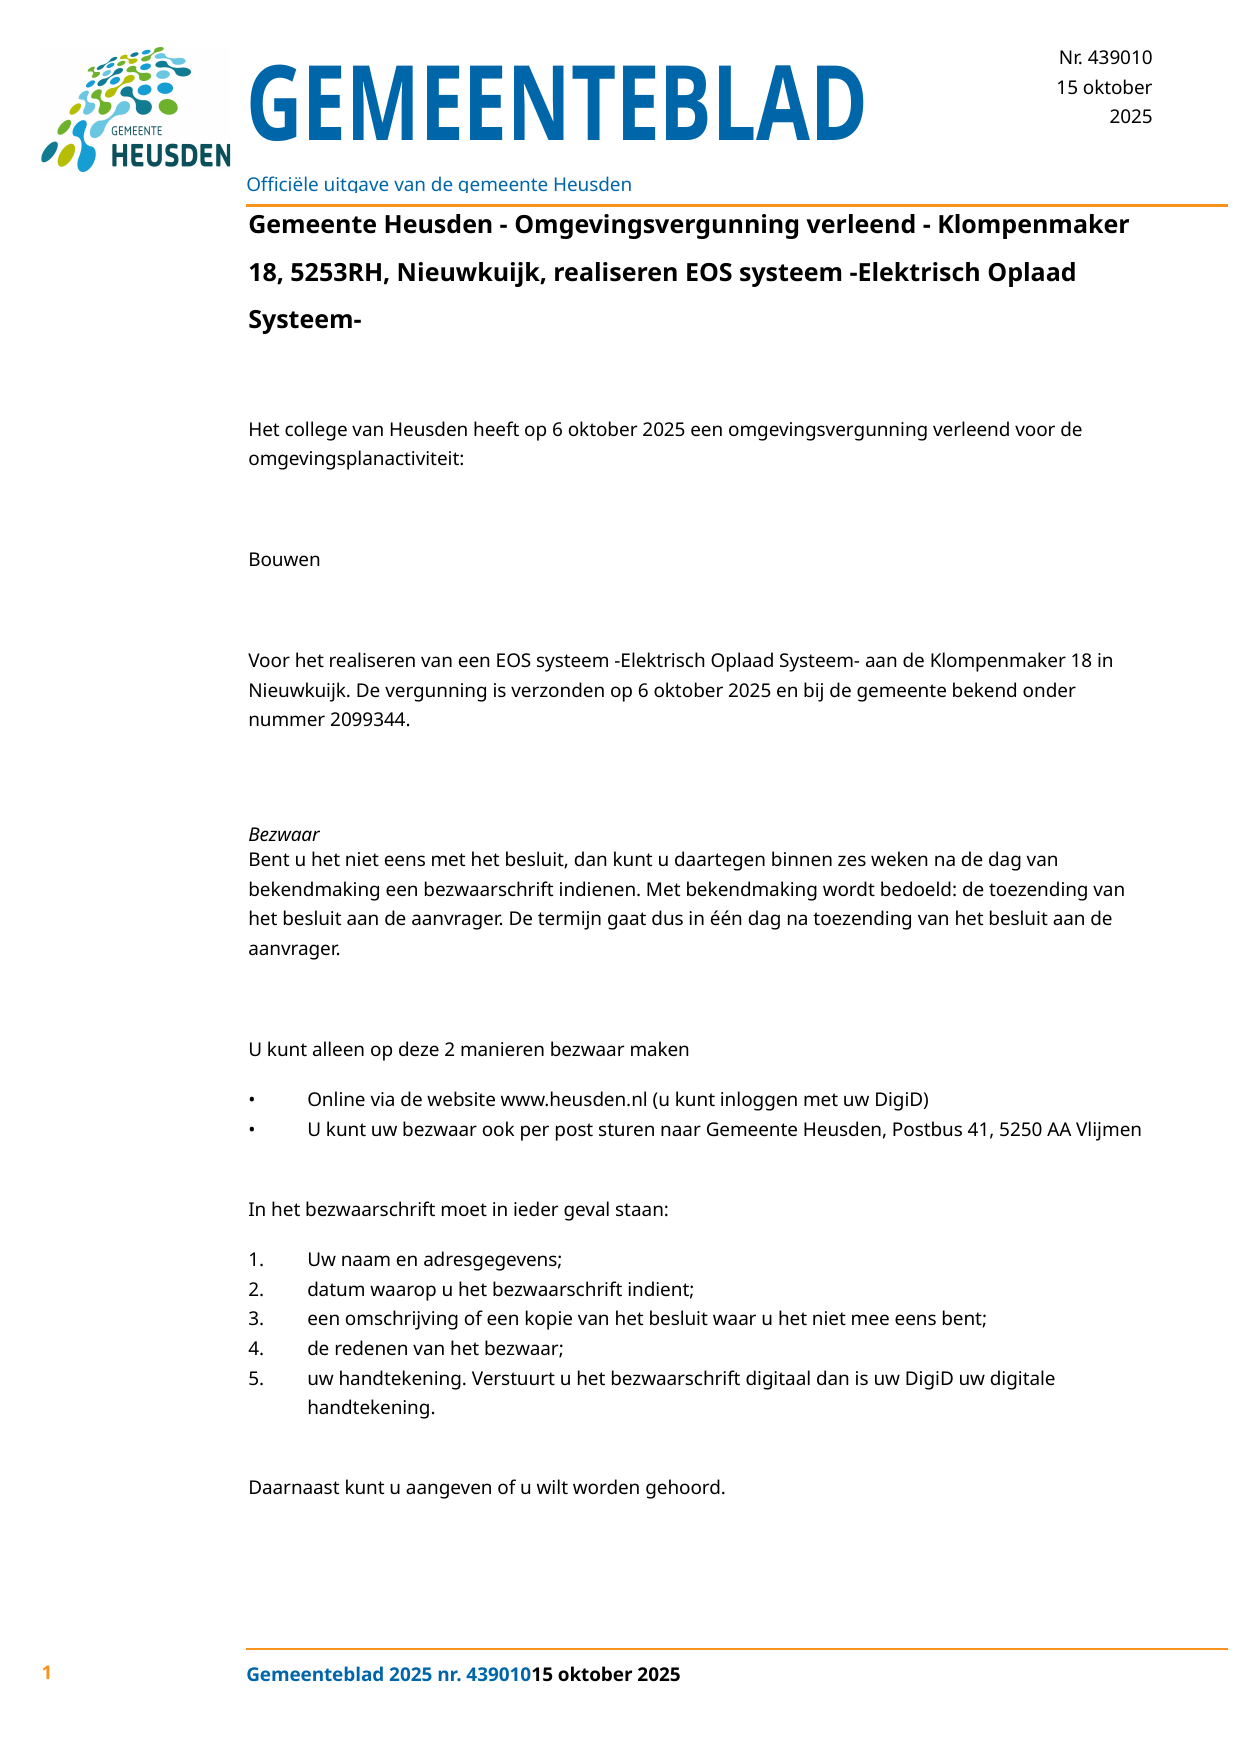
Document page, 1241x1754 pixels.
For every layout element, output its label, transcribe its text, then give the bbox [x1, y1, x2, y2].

list datum waarop u het bezwaarschrift indient; [248, 1276, 1152, 1302]
text Bouwen [248, 546, 1152, 572]
text U kunt alleen op deze 2 manieren bezwaar maken [248, 1036, 1152, 1062]
text Gemeente Heusden - Omgevingsvergunning verleend - Klompenmaker 18, 5253RH, Nieuwkuijk, realiseren EOS systeem -Elektrisch Oplaad Systeem- [248, 207, 1152, 336]
list de redenen van het bezwaar; [248, 1335, 1152, 1361]
list Online via de website www.heusden.nl (u kunt inloggen met uw DigiD) [248, 1086, 1152, 1112]
text Daarnaast kunt u aangeven of u wilt worden gehoord. [248, 1474, 1152, 1500]
list Uw naam en adresgegevens; [248, 1246, 1152, 1272]
text In het bezwaarschrift moet in ieder geval staan: [248, 1196, 1152, 1222]
text Bent u het niet eens met het besluit, dan kunt u daartegen binnen zes weken na de dag van bekendmaking een bezwaarschrift indienen. Met bekendmaking wordt bedoeld: de toezending van het besluit aan de aanvrager. De termijn gaat dus in één dag na toezending van het besluit aan de aanvrager. [248, 846, 1152, 961]
text Voor het realiseren van een EOS systeem -Elektrisch Oplaad Systeem- aan de Klompenmaker 18 in Nieuwkuijk. De vergunning is verzonden op 6 oktober 2025 en bij de gemeente bekend onder nummer 2099344. [248, 647, 1152, 732]
text Het college van Heusden heeft op 6 oktober 2025 een omgevingsvergunning verleend voor de omgevingsplanactiviteit: [248, 416, 1152, 471]
text Bezwaar [248, 821, 1152, 846]
list een omschrijving of een kopie van het besluit waar u het niet mee eens bent; [248, 1306, 1152, 1331]
list uw handtekening. Verstuurt u het bezwaarschrift digitaal dan is uw DigiD uw digitale handtekening. [248, 1365, 1152, 1420]
list U kunt uw bezwaar ook per post sturen naar Gemeente Heusden, Postbus 41, 5250 AA Vlijmen [248, 1116, 1152, 1142]
picture [41, 47, 231, 172]
